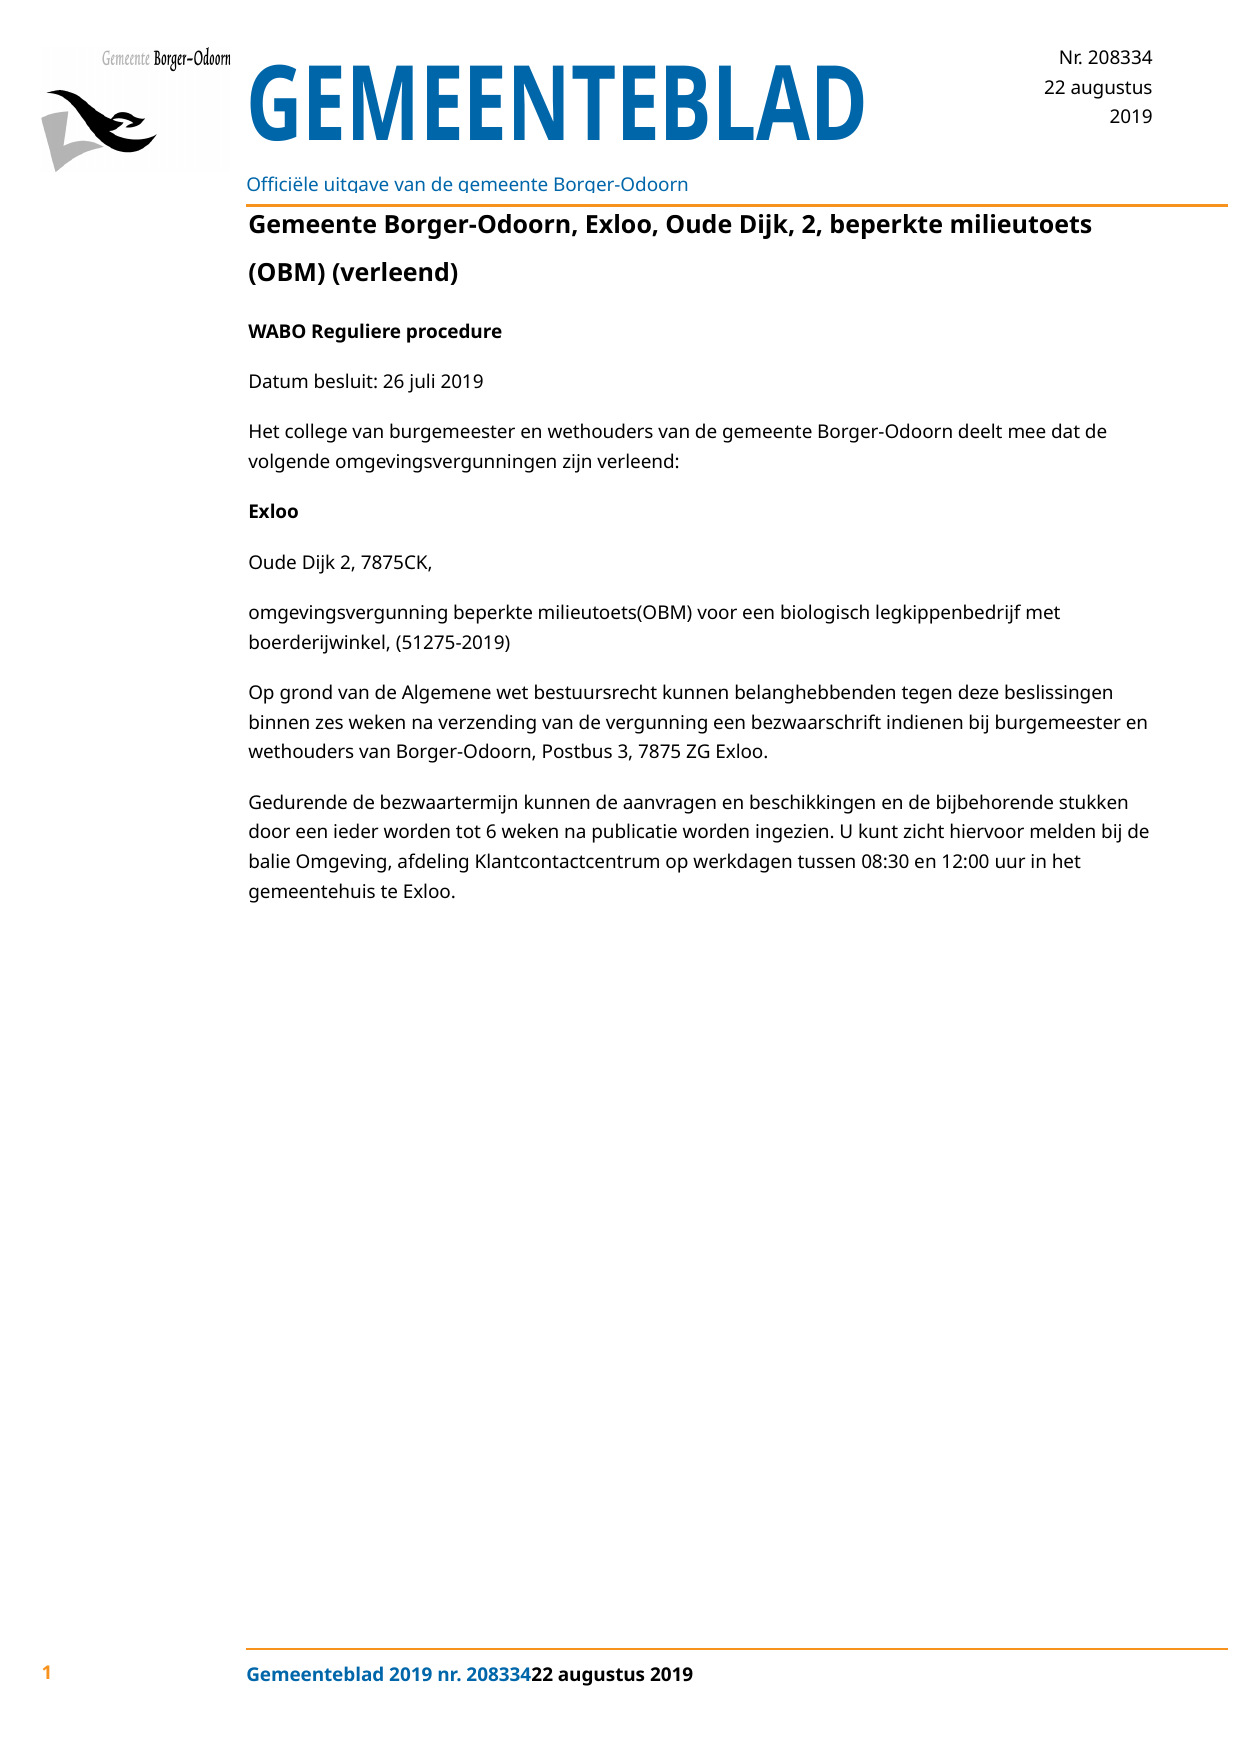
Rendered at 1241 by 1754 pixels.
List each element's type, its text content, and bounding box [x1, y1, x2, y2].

text omgevingsvergunning beperkte milieutoets(OBM) voor een biologisch legkippenbedrijf met boerderijwinkel, (51275-2019) [248, 599, 1152, 655]
text WABO Reguliere procedure [248, 318, 1152, 344]
text Oude Dijk 2, 7875CK, [248, 549, 1152, 575]
text Datum besluit: 26 juli 2019 [248, 368, 1152, 394]
text Gedurende de bezwaartermijn kunnen de aanvragen en beschikkingen en de bijbehorende stukken door een ieder worden tot 6 weken na publicatie worden ingezien. U kunt zicht hiervoor melden bij de balie Omgeving, afdeling Klantcontactcentrum op werkdagen tussen 08:30 en 12:00 uur in het gemeentehuis te Exloo. [248, 789, 1152, 904]
text Exloo [248, 499, 1152, 524]
text Gemeente Borger-Odoorn, Exloo, Oude Dijk, 2, beperkte milieutoets (OBM) (verleend) [248, 207, 1152, 288]
text Het college van burgemeester en wethouders van de gemeente Borger-Odoorn deelt mee dat de volgende omgevingsvergunningen zijn verleend: [248, 419, 1152, 474]
picture [41, 47, 231, 172]
text Op grond van de Algemene wet bestuursrecht kunnen belanghebbenden tegen deze beslissingen binnen zes weken na verzending van de vergunning een bezwaarschrift indienen bij burgemeester en wethouders van Borger-Odoorn, Postbus 3, 7875 ZG Exloo. [248, 679, 1152, 764]
